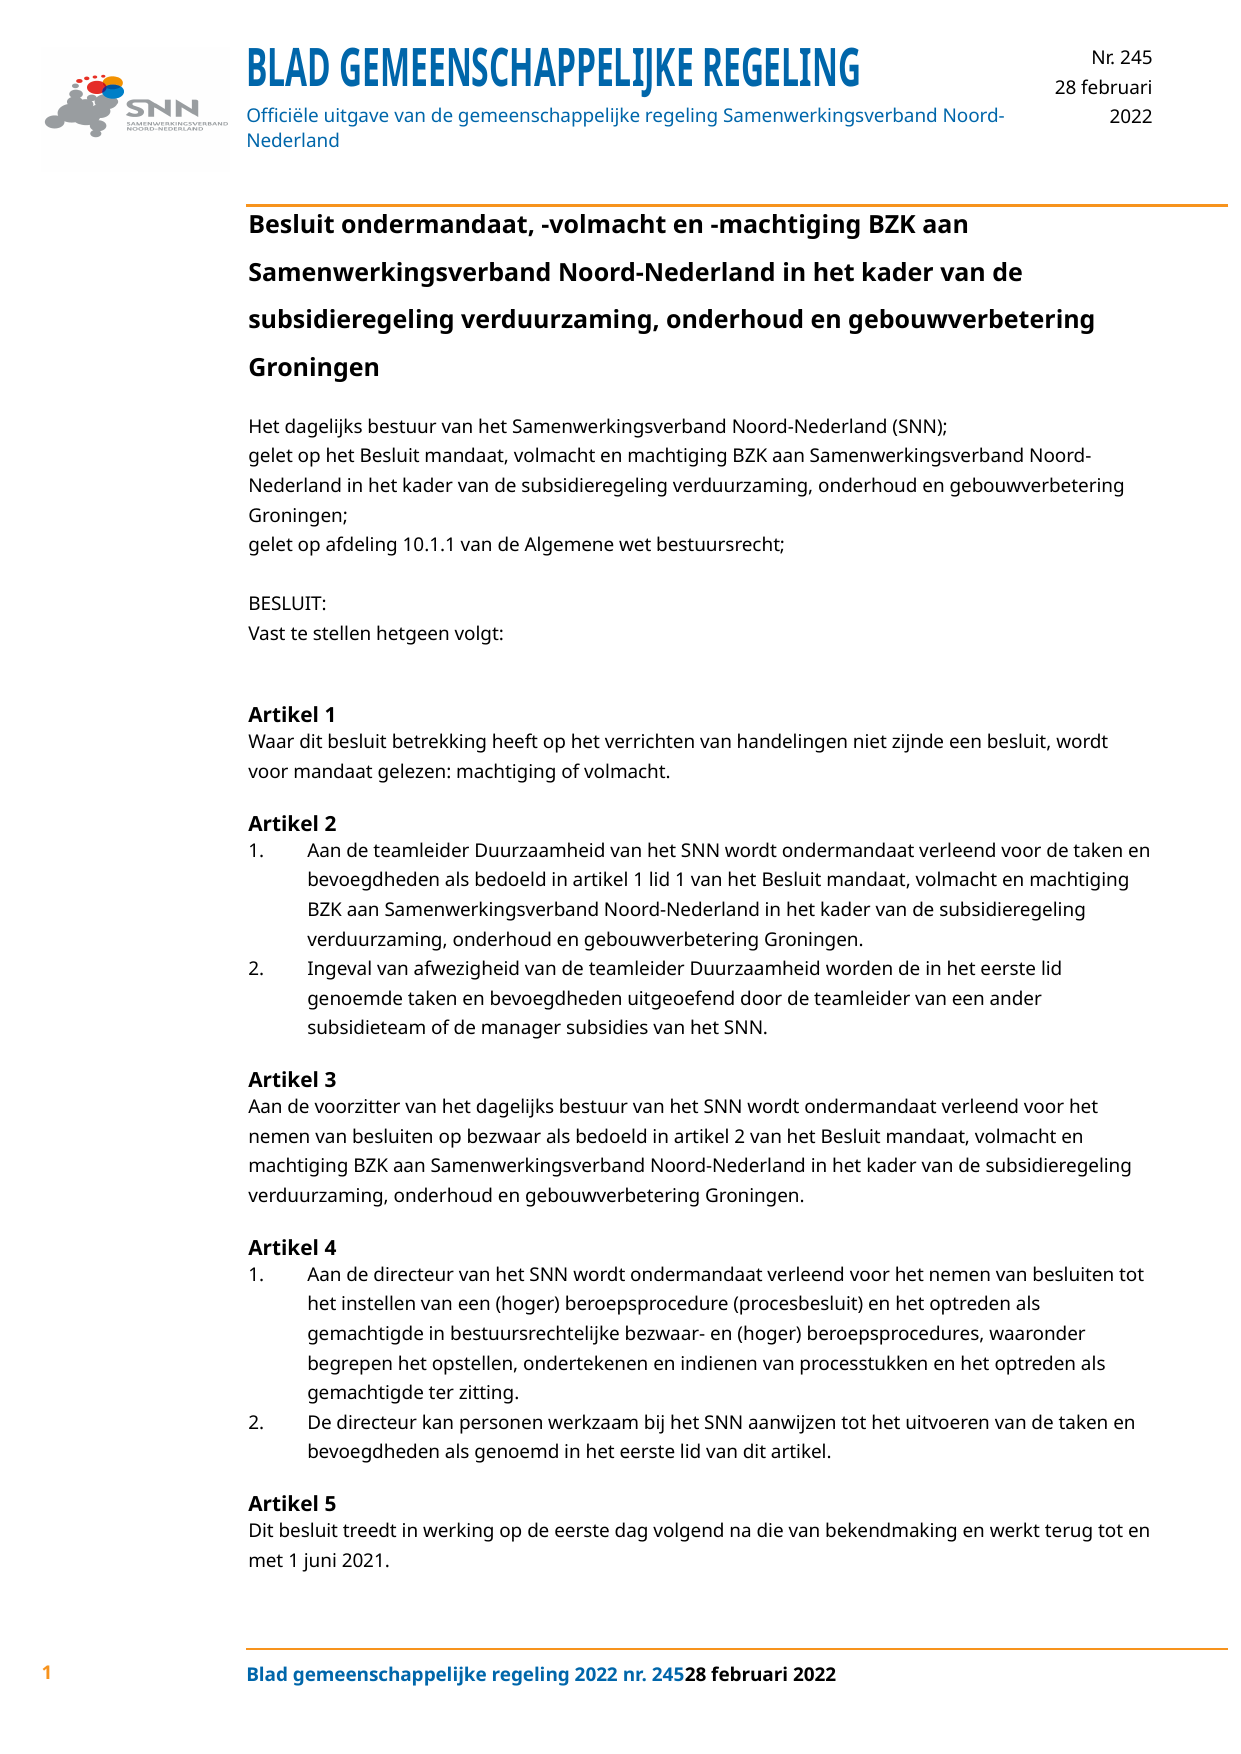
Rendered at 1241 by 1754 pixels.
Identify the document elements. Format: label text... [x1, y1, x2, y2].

text Vast te stellen hetgeen volgt: [248, 620, 1152, 646]
text Artikel 2 [248, 809, 1152, 837]
text gelet op afdeling 10.1.1 van de Algemene wet bestuursrecht; [248, 531, 1152, 557]
text Aan de voorzitter van het dagelijks bestuur van het SNN wordt ondermandaat verleend voor het nemen van besluiten op bezwaar als bedoeld in artikel 2 van het Besluit mandaat, volmacht en machtiging BZK aan Samenwerkingsverband Noord-Nederland in het kader van de subsidieregeling verduurzaming, onderhoud en gebouwverbetering Groningen. [248, 1093, 1152, 1208]
text Artikel 4 [248, 1233, 1152, 1261]
list De directeur kan personen werkzaam bij het SNN aanwijzen tot het uitvoeren van de taken en bevoegdheden als genoemd in het eerste lid van dit artikel. [248, 1409, 1152, 1464]
text Besluit ondermandaat, -volmacht en -machtiging BZK aan Samenwerkingsverband Noord-Nederland in het kader van de subsidieregeling verduurzaming, onderhoud en gebouwverbetering Groningen [248, 207, 1152, 384]
list Aan de teamleider Duurzaamheid van het SNN wordt ondermandaat verleend voor de taken en bevoegdheden als bedoeld in artikel 1 lid 1 van het Besluit mandaat, volmacht en machtiging BZK aan Samenwerkingsverband Noord-Nederland in het kader van de subsidieregeling verduurzaming, onderhoud en gebouwverbetering Groningen. [248, 837, 1152, 952]
text BESLUIT: [248, 591, 1152, 616]
list Ingeval van afwezigheid van de teamleider Duurzaamheid worden de in het eerste lid genoemde taken en bevoegdheden uitgeoefend door de teamleider van een ander subsidieteam of de manager subsidies van het SNN. [248, 955, 1152, 1040]
text Artikel 1 [248, 700, 1152, 729]
text Artikel 5 [248, 1489, 1152, 1517]
text gelet op het Besluit mandaat, volmacht en machtiging BZK aan Samenwerkingsverband Noord-Nederland in het kader van de subsidieregeling verduurzaming, onderhoud en gebouwverbetering Groningen; [248, 443, 1152, 528]
list Aan de directeur van het SNN wordt ondermandaat verleend voor het nemen van besluiten tot het instellen van een (hoger) beroepsprocedure (procesbesluit) en het optreden als gemachtigde in bestuursrechtelijke bezwaar- en (hoger) beroepsprocedures, waaronder begrepen het opstellen, ondertekenen en indienen van processtukken en het optreden als gemachtigde ter zitting. [248, 1261, 1152, 1405]
text Het dagelijks bestuur van het Samenwerkingsverband Noord-Nederland (SNN); [248, 413, 1152, 439]
text Dit besluit treedt in werking op de eerste dag volgend na die van bekendmaking en werkt terug tot en met 1 juni 2021. [248, 1517, 1152, 1573]
text Artikel 3 [248, 1065, 1152, 1093]
text Waar dit besluit betrekking heeft op het verrichten van handelingen niet zijnde een besluit, wordt voor mandaat gelezen: machtiging of volmacht. [248, 729, 1152, 784]
picture [41, 47, 231, 172]
